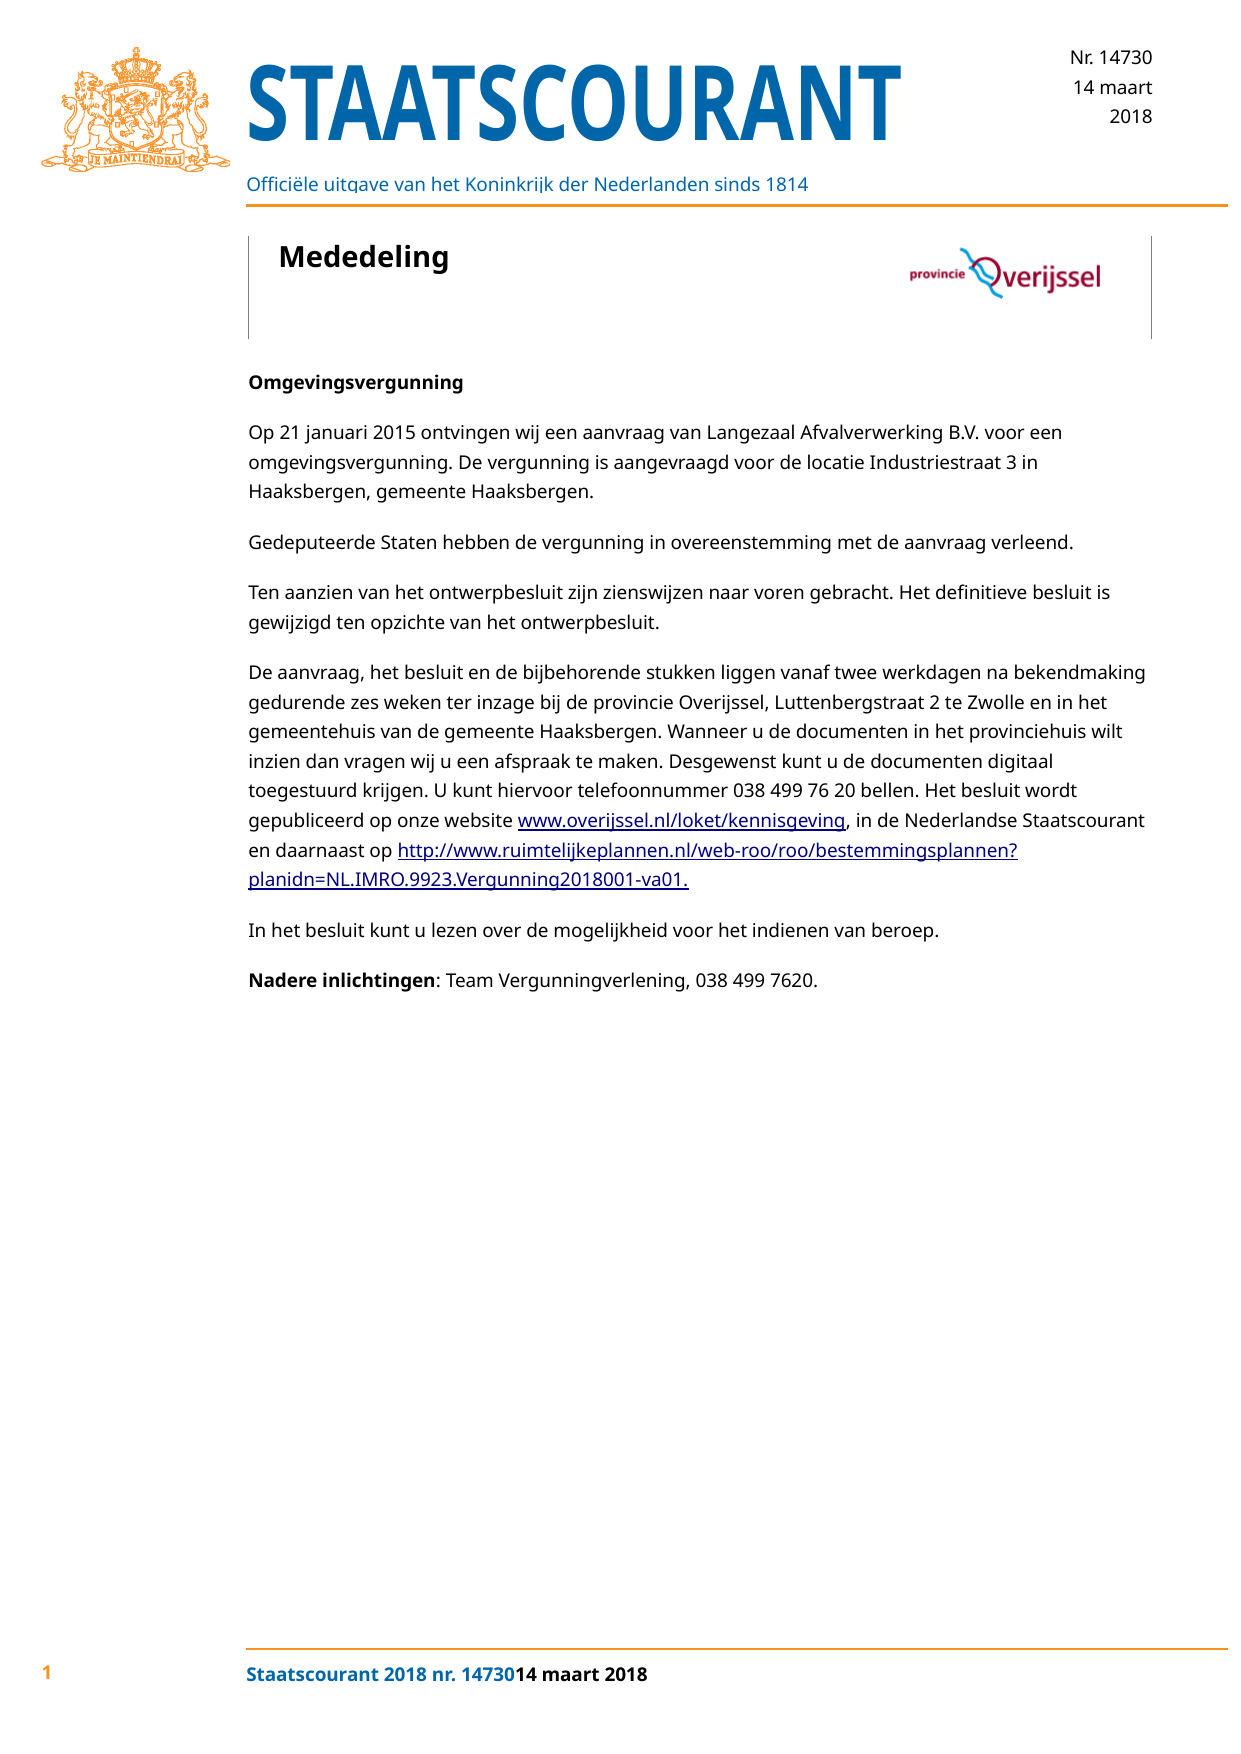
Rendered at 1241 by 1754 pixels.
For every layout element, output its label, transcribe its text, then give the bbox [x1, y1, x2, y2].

text Gedeputeerde Staten hebben de vergunning in overeenstemming met de aanvraag verleend. [248, 529, 1152, 554]
table_header [850, 236, 1151, 339]
text Op 21 januari 2015 ontvingen wij een aanvraag van Langezaal Afvalverwerking B.V. voor een omgevingsvergunning. De vergunning is aangevraagd voor de locatie Industriestraat 3 in Haaksbergen, gemeente Haaksbergen. [248, 419, 1152, 504]
table_header Mededeling [249, 236, 850, 339]
text Nadere inlichtingen: Team Vergunningverlening, 038 499 7620. [248, 967, 1152, 993]
picture [41, 47, 231, 172]
picture [882, 236, 1119, 314]
text Omgevingsvergunning [248, 369, 1152, 394]
text De aanvraag, het besluit en de bijbehorende stukken liggen vanaf twee werkdagen na bekendmaking gedurende zes weken ter inzage bij de provincie Overijssel, Luttenbergstraat 2 te Zwolle en in het gemeentehuis van de gemeente Haaksbergen. Wanneer u de documenten in het provinciehuis wilt inzien dan vragen wij u een afspraak te maken. Desgewenst kunt u de documenten digitaal toegestuurd krijgen. U kunt hiervoor telefoonnummer 038 499 76 20 bellen. Het besluit wordt gepubliceerd op onze website www.overijssel.nl/loket/kennisgeving, in de Nederlandse Staatscourant en daarnaast op http://www.ruimtelijkeplannen.nl/web-roo/roo/bestemmingsplannen?planidn=NL.IMRO.9923.Vergunning2018001-va01. [248, 659, 1152, 892]
text Ten aanzien van het ontwerpbesluit zijn zienswijzen naar voren gebracht. Het definitieve besluit is gewijzigd ten opzichte van het ontwerpbesluit. [248, 579, 1152, 634]
text In het besluit kunt u lezen over de mogelijkheid voor het indienen van beroep. [248, 917, 1152, 942]
